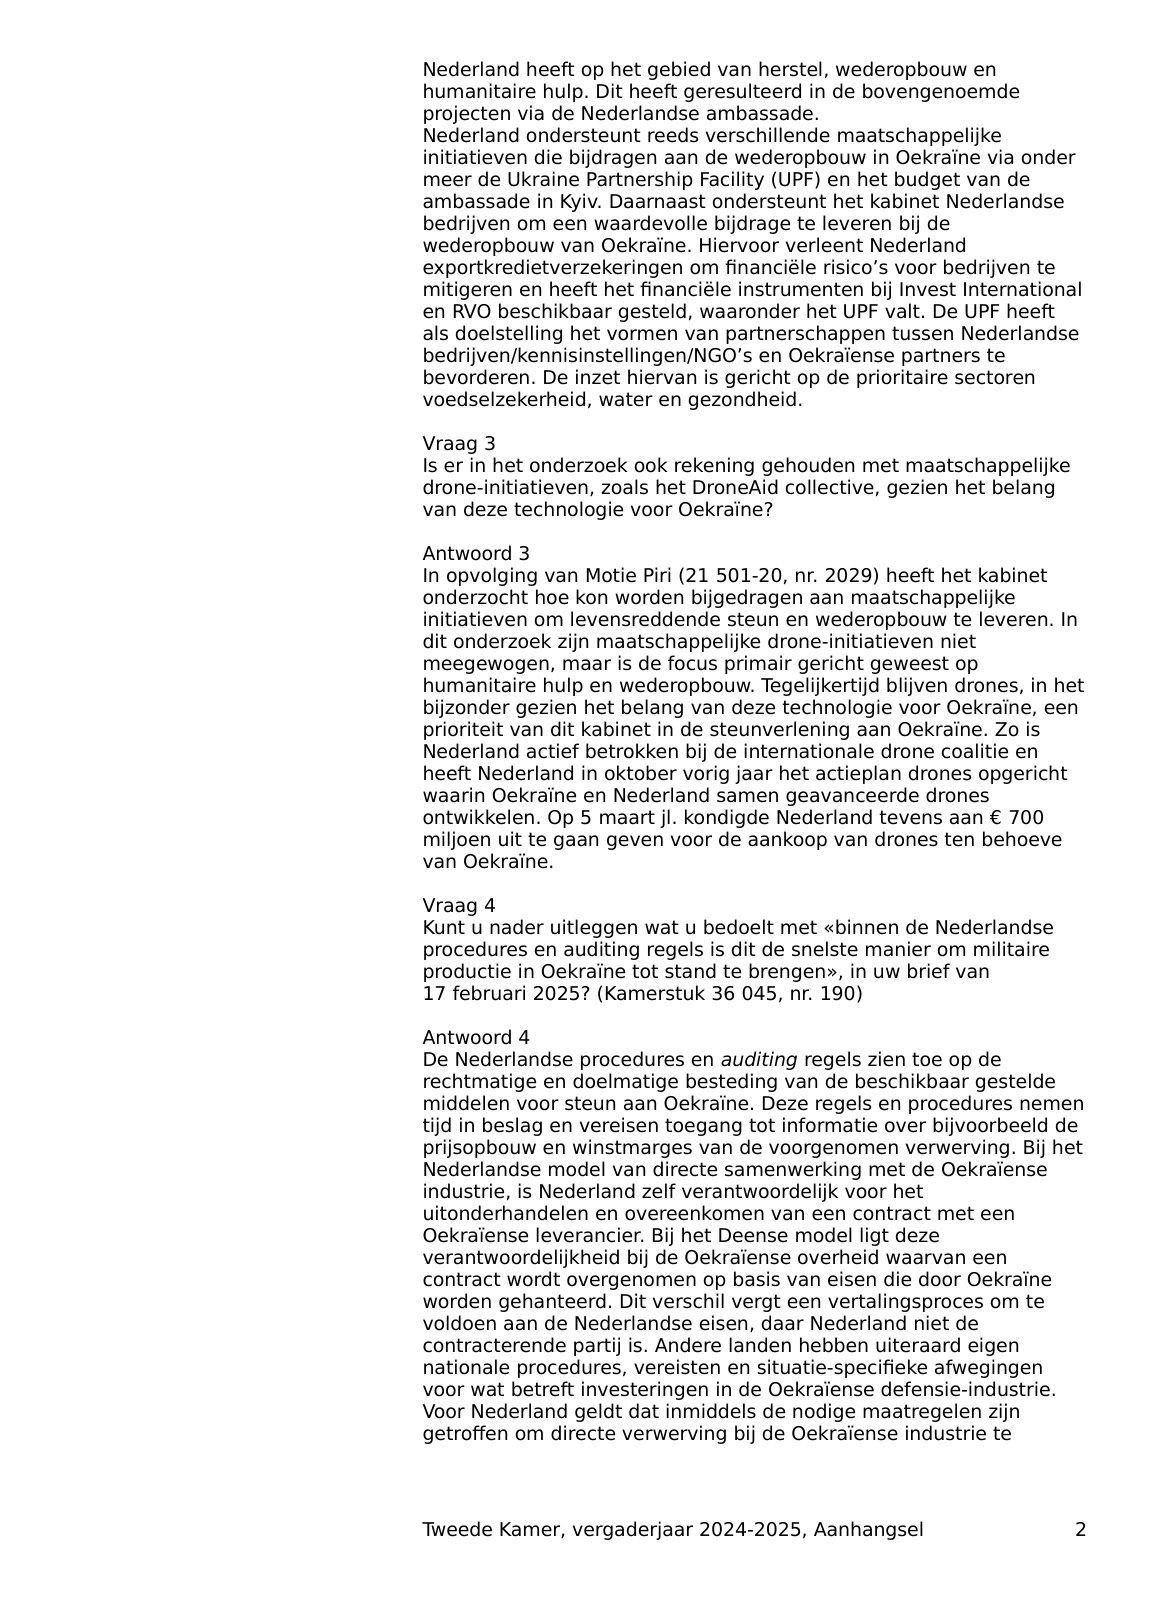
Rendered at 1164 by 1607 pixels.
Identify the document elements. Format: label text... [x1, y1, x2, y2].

text Kunt u nader uitleggen wat u bedoelt met «binnen de Nederlandse procedures en auditing regels is dit de snelste manier om militaire productie in Oekraïne tot stand te brengen», in uw brief van 17 februari 2025? (Kamerstuk 36 045, nr. 190) [422, 917, 1087, 1005]
text Antwoord 4 [422, 1027, 1087, 1049]
text Is er in het onderzoek ook rekening gehouden met maatschappelijke drone-initiatieven, zoals het DroneAid collective, gezien het belang van deze technologie voor Oekraïne? [422, 455, 1087, 521]
text De Nederlandse procedures en auditing regels zien toe op de rechtmatige en doelmatige besteding van de beschikbaar gestelde middelen voor steun aan Oekraïne. Deze regels en procedures nemen tijd in beslag en vereisen toegang tot informatie over bijvoorbeeld de prijsopbouw en winstmarges van de voorgenomen verwerving. Bij het Nederlandse model van directe samenwerking met de Oekraïense industrie, is Nederland zelf verantwoordelijk voor het uitonderhandelen en overeenkomen van een contract met een Oekraïense leverancier. Bij het Deense model ligt deze verantwoordelijkheid bij de Oekraïense overheid waarvan een contract wordt overgenomen op basis van eisen die door Oekraïne worden gehanteerd. Dit verschil vergt een vertalingsproces om te voldoen aan de Nederlandse eisen, daar Nederland niet de contracterende partij is. Andere landen hebben uiteraard eigen nationale procedures, vereisten en situatie-specifieke afwegingen voor wat betreft investeringen in de Oekraïense defensie-industrie. Voor Nederland geldt dat inmiddels de nodige maatregelen zijn getroffen om directe verwerving bij de Oekraïense industrie te [422, 1049, 1087, 1444]
text Nederland ondersteunt reeds verschillende maatschappelijke initiatieven die bijdragen aan de wederopbouw in Oekraïne via onder meer de Ukraine Partnership Facility (UPF) en het budget van de ambassade in Kyiv. Daarnaast ondersteunt het kabinet Nederlandse bedrijven om een waardevolle bijdrage te leveren bij de wederopbouw van Oekraïne. Hiervoor verleent Nederland exportkredietverzekeringen om financiële risico’s voor bedrijven te mitigeren en heeft het financiële instrumenten bij Invest International en RVO beschikbaar gesteld, waaronder het UPF valt. De UPF heeft als doelstelling het vormen van partnerschappen tussen Nederlandse bedrijven/kennisinstellingen/NGO’s en Oekraïense partners te bevorderen. De inzet hiervan is gericht op de prioritaire sectoren voedselzekerheid, water en gezondheid. [422, 125, 1087, 411]
text In opvolging van Motie Piri (21 501-20, nr. 2029) heeft het kabinet onderzocht hoe kon worden bijgedragen aan maatschappelijke initiatieven om levensreddende steun en wederopbouw te leveren. In dit onderzoek zijn maatschappelijke drone-initiatieven niet meegewogen, maar is de focus primair gericht geweest op humanitaire hulp en wederopbouw. Tegelijkertijd blijven drones, in het bijzonder gezien het belang van deze technologie voor Oekraïne, een prioriteit van dit kabinet in de steunverlening aan Oekraïne. Zo is Nederland actief betrokken bij de internationale drone coalitie en heeft Nederland in oktober vorig jaar het actieplan drones opgericht waarin Oekraïne en Nederland samen geavanceerde drones ontwikkelen. Op 5 maart jl. kondigde Nederland tevens aan € 700 miljoen uit te gaan geven voor de aankoop van drones ten behoeve van Oekraïne. [422, 565, 1087, 873]
text Nederland heeft op het gebied van herstel, wederopbouw en humanitaire hulp. Dit heeft geresulteerd in de bovengenoemde projecten via de Nederlandse ambassade. [422, 59, 1087, 125]
text Antwoord 3 [422, 543, 1087, 565]
text Vraag 3 [422, 433, 1087, 455]
text Vraag 4 [422, 895, 1087, 917]
